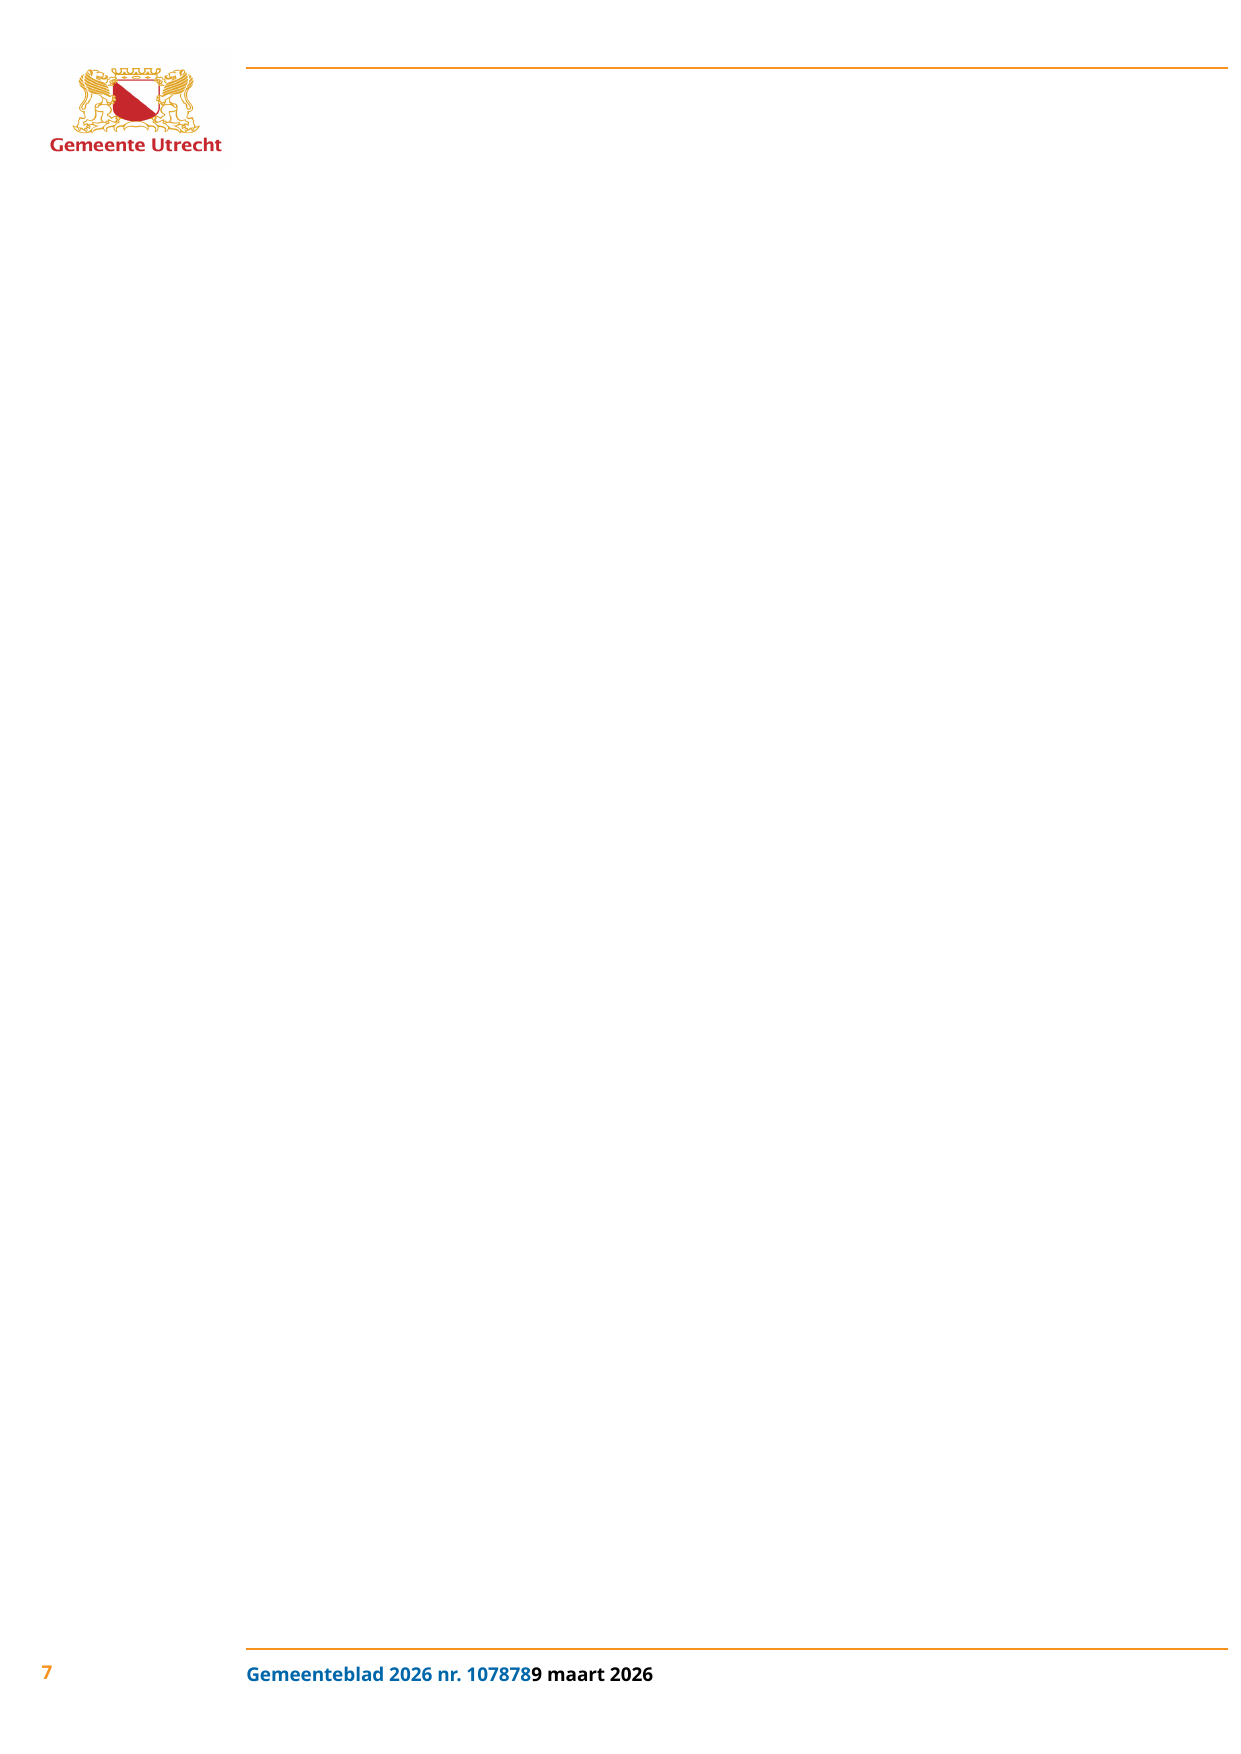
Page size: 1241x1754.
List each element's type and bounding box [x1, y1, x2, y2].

picture [41, 47, 231, 172]
